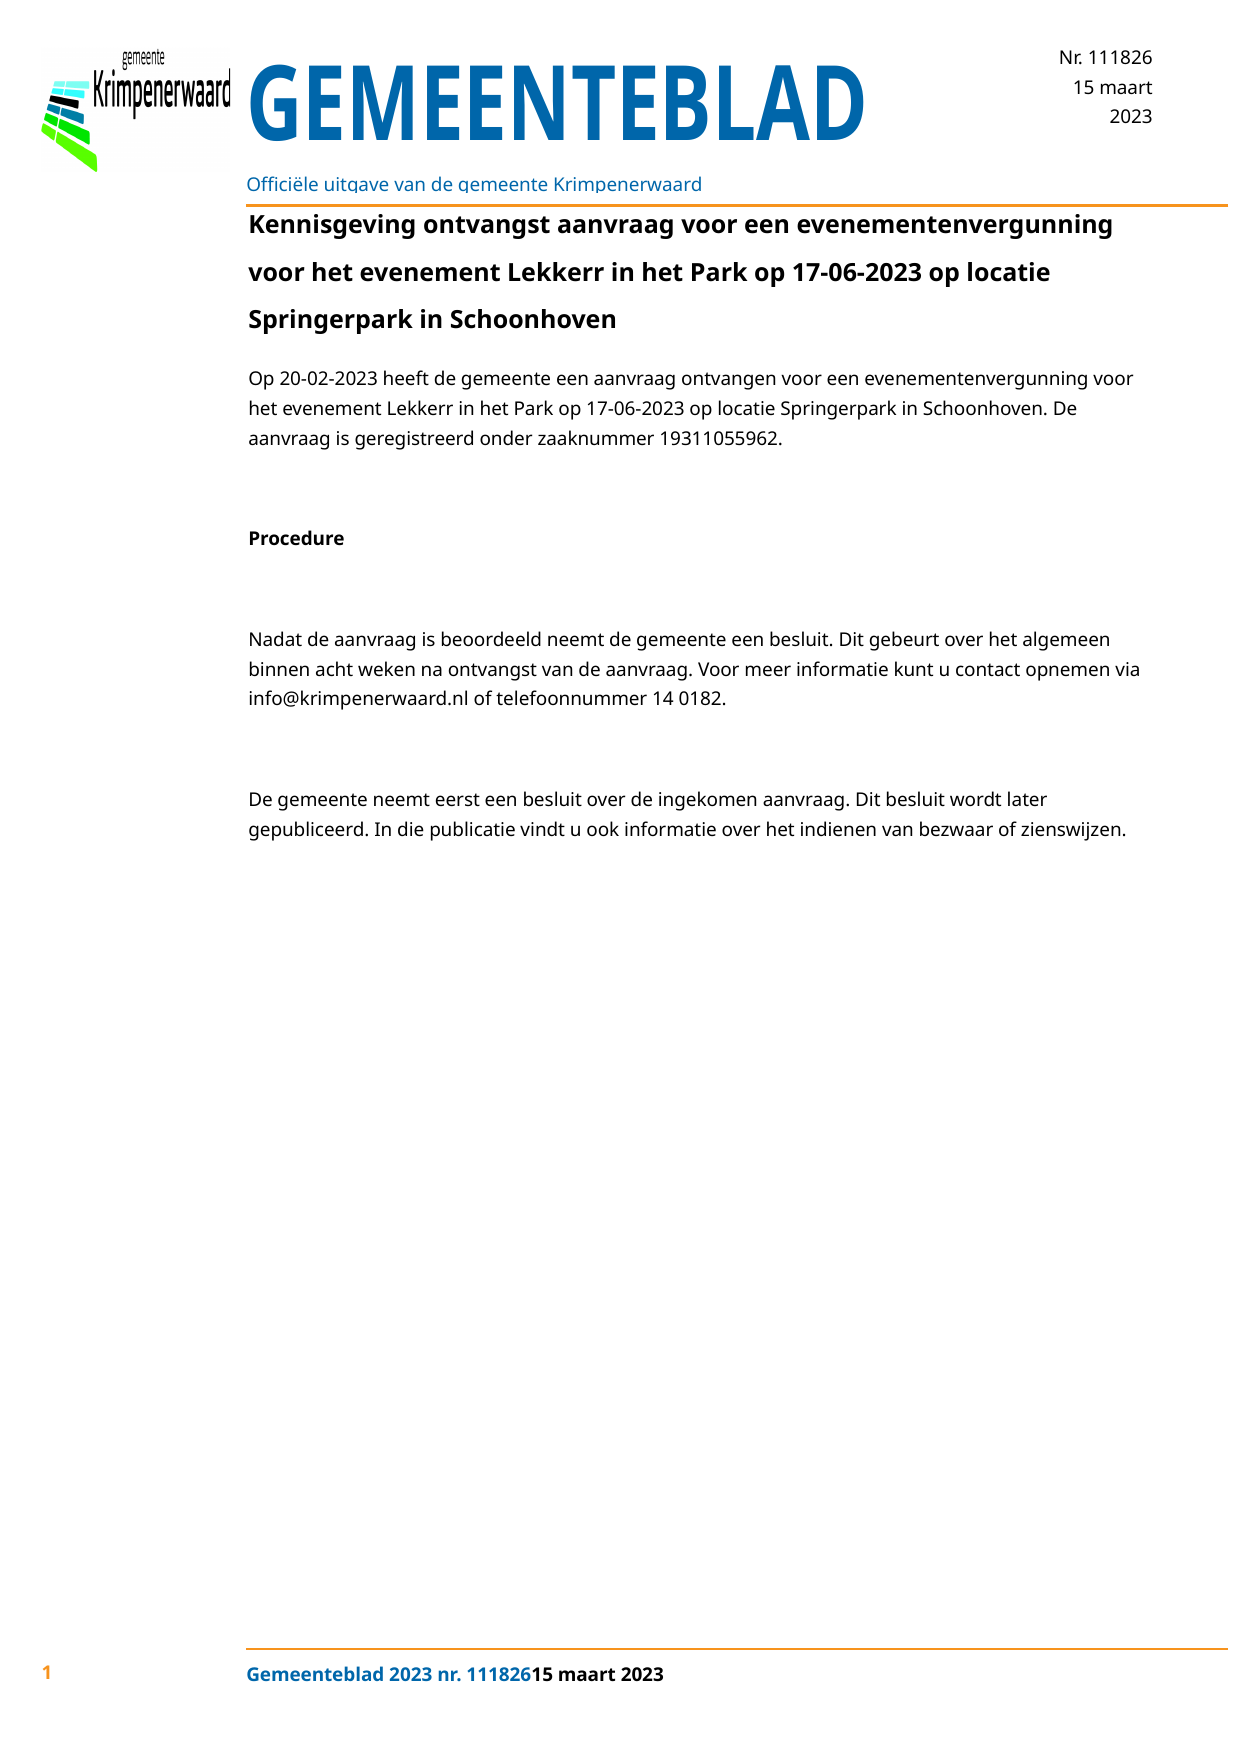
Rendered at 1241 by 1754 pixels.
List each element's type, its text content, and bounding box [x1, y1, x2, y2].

picture [41, 47, 231, 172]
text Procedure [248, 526, 1152, 551]
text Op 20-02-2023 heeft de gemeente een aanvraag ontvangen voor een evenementenvergunning voor het evenement Lekkerr in het Park op 17-06-2023 op locatie Springerpark in Schoonhoven. De aanvraag is geregistreerd onder zaaknummer 19311055962. [248, 366, 1152, 450]
text De gemeente neemt eerst een besluit over de ingekomen aanvraag. Dit besluit wordt later gepubliceerd. In die publicatie vindt u ook informatie over het indienen van bezwaar of zienswijzen. [248, 786, 1152, 842]
text Kennisgeving ontvangst aanvraag voor een evenementenvergunning voor het evenement Lekkerr in het Park op 17-06-2023 op locatie Springerpark in Schoonhoven [248, 207, 1152, 336]
text Nadat de aanvraag is beoordeeld neemt de gemeente een besluit. Dit gebeurt over het algemeen binnen acht weken na ontvangst van de aanvraag. Voor meer informatie kunt u contact opnemen via info@krimpenerwaard.nl of telefoonnummer 14 0182. [248, 626, 1152, 711]
